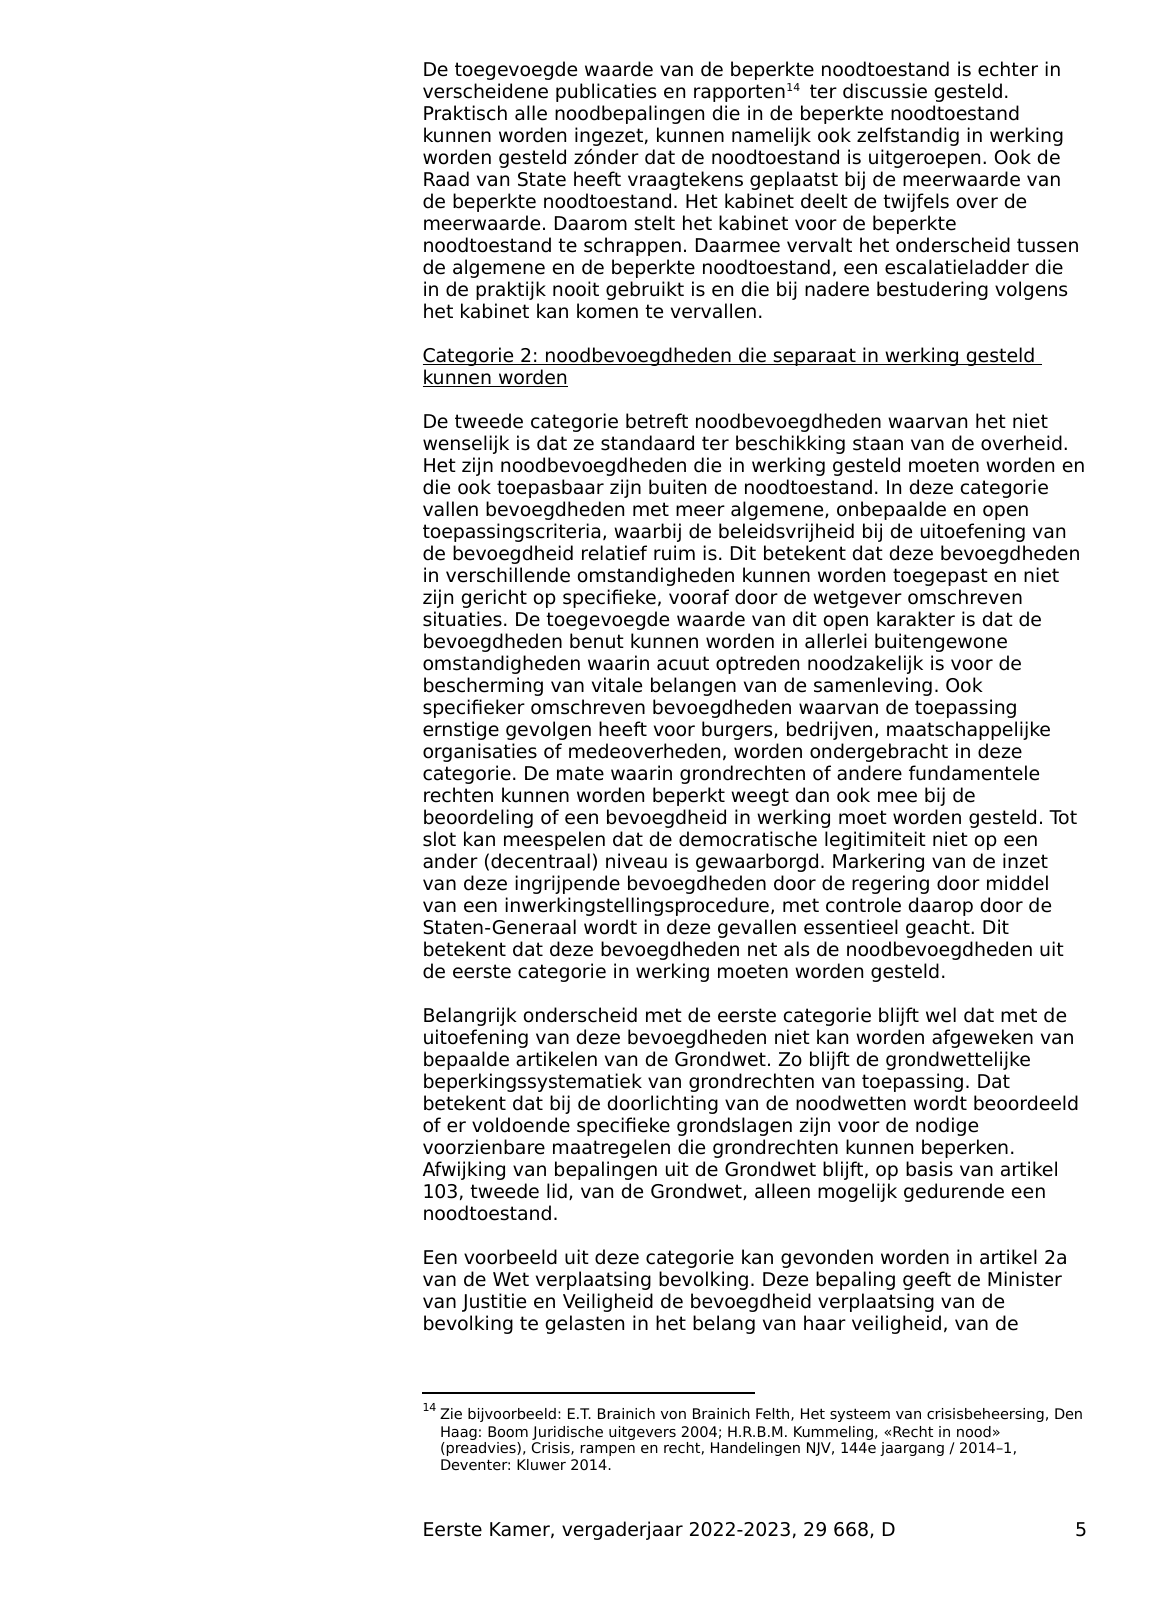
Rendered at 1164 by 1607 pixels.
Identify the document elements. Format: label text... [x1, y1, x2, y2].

text Belangrijk onderscheid met de eerste categorie blijft wel dat met de uitoefening van deze bevoegdheden niet kan worden afgeweken van bepaalde artikelen van de Grondwet. Zo blijft de grondwettelijke beperkingssystematiek van grondrechten van toepassing. Dat betekent dat bij de doorlichting van de noodwetten wordt beoordeeld of er voldoende specifieke grondslagen zijn voor de nodige voorzienbare maatregelen die grondrechten kunnen beperken. Afwijking van bepalingen uit de Grondwet blijft, op basis van artikel 103, tweede lid, van de Grondwet, alleen mogelijk gedurende een noodtoestand. [422, 1005, 1087, 1224]
text De toegevoegde waarde van de beperkte noodtoestand is echter in verscheidene publicaties en rapporten ter discussie gesteld. Praktisch alle noodbepalingen die in de beperkte noodtoestand kunnen worden ingezet, kunnen namelijk ook zelfstandig in werking worden gesteld zónder dat de noodtoestand is uitgeroepen. Ook de Raad van State heeft vraagtekens geplaatst bij de meerwaarde van de beperkte noodtoestand. Het kabinet deelt de twijfels over de meerwaarde. Daarom stelt het kabinet voor de beperkte noodtoestand te schrappen. Daarmee vervalt het onderscheid tussen de algemene en de beperkte noodtoestand, een escalatieladder die in de praktijk nooit gebruikt is en die bij nadere bestudering volgens het kabinet kan komen te vervallen. [422, 59, 1087, 323]
text Een voorbeeld uit deze categorie kan gevonden worden in artikel 2a van de Wet verplaatsing bevolking. Deze bepaling geeft de Minister van Justitie en Veiligheid de bevoegdheid verplaatsing van de bevolking te gelasten in het belang van haar veiligheid, van de [422, 1247, 1087, 1335]
text Zie bijvoorbeeld: E.T. Brainich von Brainich Felth, Het systeem van crisisbeheersing, Den Haag: Boom Juridische uitgevers 2004; H.R.B.M. Kummeling, «Recht in nood» (preadvies), Crisis, rampen en recht, Handelingen NJV, 144e jaargang / 2014–1, Deventer: Kluwer 2014. [422, 1402, 1087, 1474]
text De tweede categorie betreft noodbevoegdheden waarvan het niet wenselijk is dat ze standaard ter beschikking staan van de overheid. Het zijn noodbevoegdheden die in werking gesteld moeten worden en die ook toepasbaar zijn buiten de noodtoestand. In deze categorie vallen bevoegdheden met meer algemene, onbepaalde en open toepassingscriteria, waarbij de beleidsvrijheid bij de uitoefening van de bevoegdheid relatief ruim is. Dit betekent dat deze bevoegdheden in verschillende omstandigheden kunnen worden toegepast en niet zijn gericht op specifieke, vooraf door de wetgever omschreven situaties. De toegevoegde waarde van dit open karakter is dat de bevoegdheden benut kunnen worden in allerlei buitengewone omstandigheden waarin acuut optreden noodzakelijk is voor de bescherming van vitale belangen van de samenleving. Ook specifieker omschreven bevoegdheden waarvan de toepassing ernstige gevolgen heeft voor burgers, bedrijven, maatschappelijke organisaties of medeoverheden, worden ondergebracht in deze categorie. De mate waarin grondrechten of andere fundamentele rechten kunnen worden beperkt weegt dan ook mee bij de beoordeling of een bevoegdheid in werking moet worden gesteld. Tot slot kan meespelen dat de democratische legitimiteit niet op een ander (decentraal) niveau is gewaarborgd. Markering van de inzet van deze ingrijpende bevoegdheden door de regering door middel van een inwerkingstellingsprocedure, met controle daarop door de Staten-Generaal wordt in deze gevallen essentieel geacht. Dit betekent dat deze bevoegdheden net als de noodbevoegdheden uit de eerste categorie in werking moeten worden gesteld. [422, 411, 1087, 983]
subtitle Categorie 2: noodbevoegdheden die separaat in werking gesteld kunnen worden [422, 345, 1087, 389]
